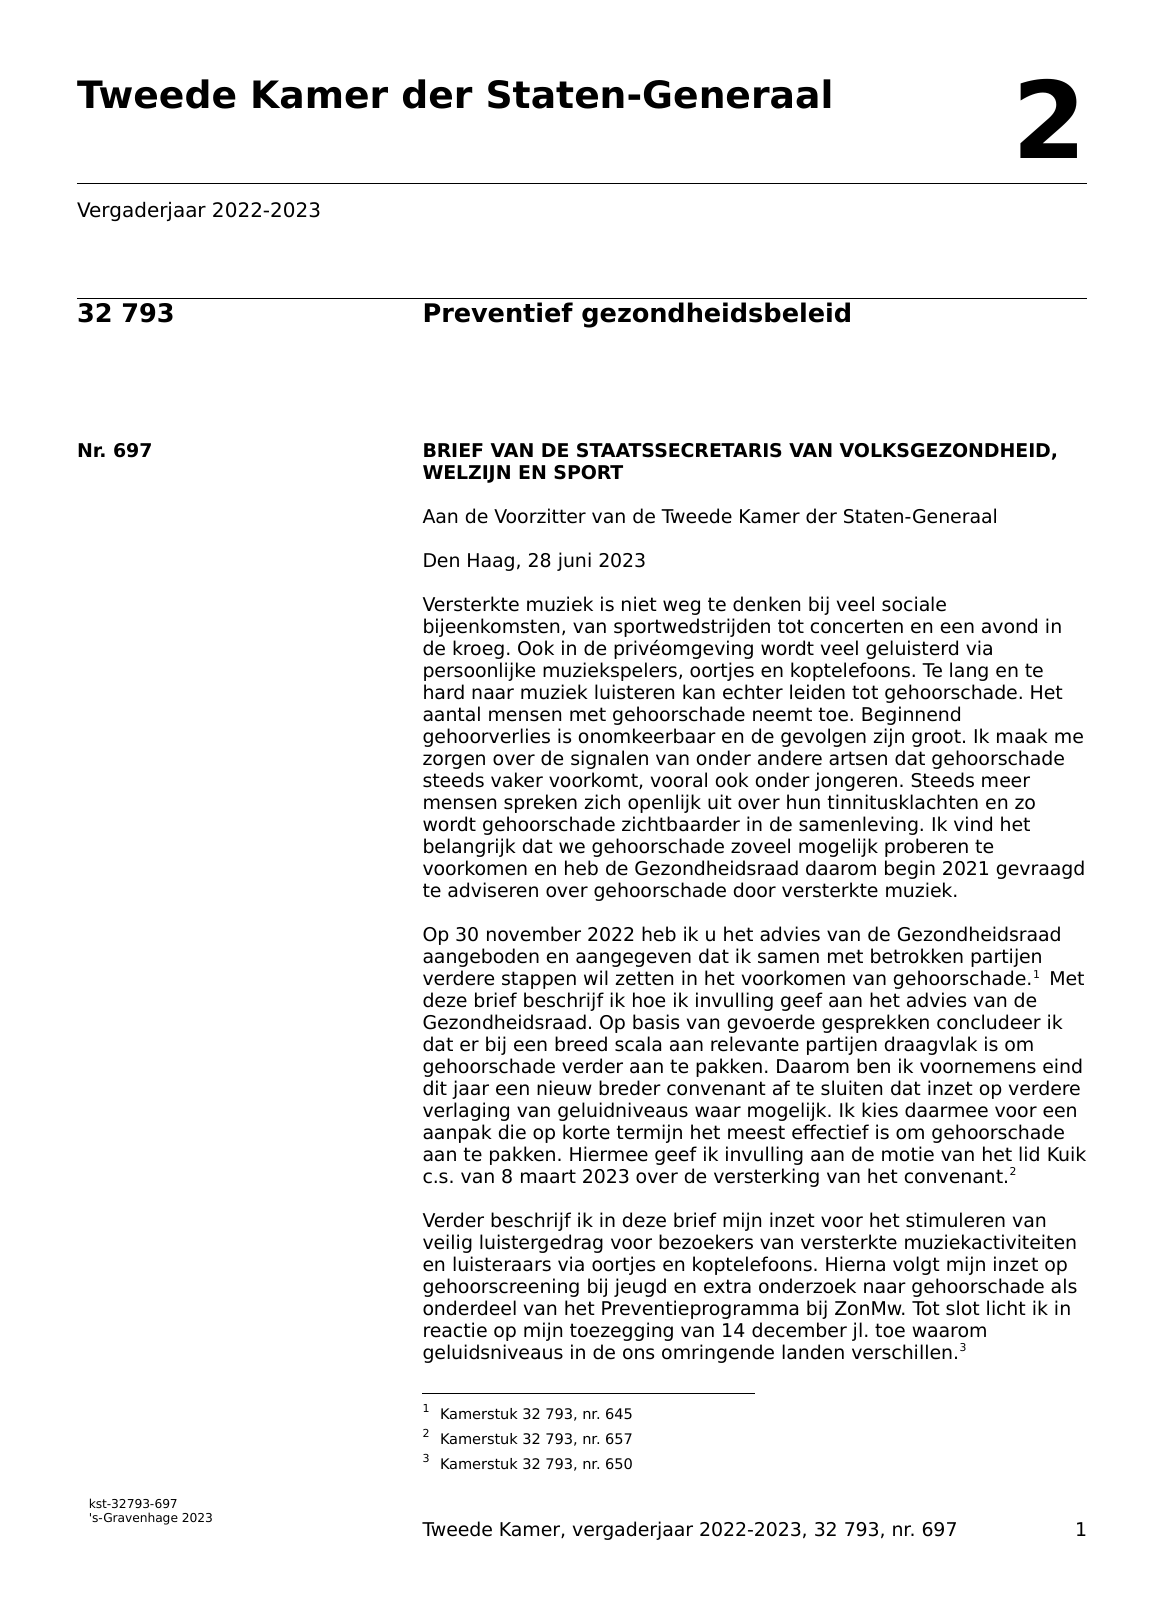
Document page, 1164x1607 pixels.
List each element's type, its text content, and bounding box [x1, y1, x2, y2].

text kst-32793-697 [88, 1497, 323, 1511]
text Kamerstuk 32 793, nr. 650 [422, 1452, 1087, 1474]
table_header Tweede Kamer der Staten-Generaal [77, 59, 886, 183]
text Kamerstuk 32 793, nr. 645 [422, 1402, 1087, 1424]
text Versterkte muziek is niet weg te denken bij veel sociale bijeenkomsten, van sportwedstrijden tot concerten en een avond in de kroeg. Ook in de privéomgeving wordt veel geluisterd via persoonlijke muziekspelers, oortjes en koptelefoons. Te lang en te hard naar muziek luisteren kan echter leiden tot gehoorschade. Het aantal mensen met gehoorschade neemt toe. Beginnend gehoorverlies is onomkeerbaar en de gevolgen zijn groot. Ik maak me zorgen over de signalen van onder andere artsen dat gehoorschade steeds vaker voorkomt, vooral ook onder jongeren. Steeds meer mensen spreken zich openlijk uit over hun tinnitusklachten en zo wordt gehoorschade zichtbaarder in de samenleving. Ik vind het belangrijk dat we gehoorschade zoveel mogelijk proberen te voorkomen en heb de Gezondheidsraad daarom begin 2021 gevraagd te adviseren over gehoorschade door versterkte muziek. [422, 594, 1087, 902]
text Verder beschrijf ik in deze brief mijn inzet voor het stimuleren van veilig luistergedrag voor bezoekers van versterkte muziekactiviteiten en luisteraars via oortjes en koptelefoons. Hierna volgt mijn inzet op gehoorscreening bij jeugd en extra onderzoek naar gehoorschade als onderdeel van het Preventieprogramma bij ZonMw. Tot slot licht ik in reactie op mijn toezegging van 14 december jl. toe waarom geluidsniveaus in de ons omringende landen verschillen. [422, 1210, 1087, 1364]
text Den Haag, 28 juni 2023 [422, 550, 1087, 572]
table_cell Vergaderjaar 2022-2023 [77, 184, 1087, 298]
text Op 30 november 2022 heb ik u het advies van de Gezondheidsraad aangeboden en aangegeven dat ik samen met betrokken partijen verdere stappen wil zetten in het voorkomen van gehoorschade. Met deze brief beschrijf ik hoe ik invulling geef aan het advies van de Gezondheidsraad. Op basis van gevoerde gesprekken concludeer ik dat er bij een breed scala aan relevante partijen draagvlak is om gehoorschade verder aan te pakken. Daarom ben ik voornemens eind dit jaar een nieuw breder convenant af te sluiten dat inzet op verdere verlaging van geluidniveaus waar mogelijk. Ik kies daarmee voor een aanpak die op korte termijn het meest effectief is om gehoorschade aan te pakken. Hiermee geef ik invulling aan de motie van het lid Kuik c.s. van 8 maart 2023 over de versterking van het convenant. [422, 924, 1087, 1188]
table_header 2 [886, 59, 1087, 183]
subtitle Nr. 697 BRIEF VAN DE STAATSSECRETARIS VAN VOLKSGEZONDHEID, WELZIJN EN SPORT [77, 440, 1087, 484]
subtitle 32 793 Preventief gezondheidsbeleid [77, 299, 1087, 329]
text Aan de Voorzitter van de Tweede Kamer der Staten-Generaal [422, 506, 1087, 528]
text 's-Gravenhage 2023 [88, 1511, 323, 1525]
text Kamerstuk 32 793, nr. 657 [422, 1427, 1087, 1449]
